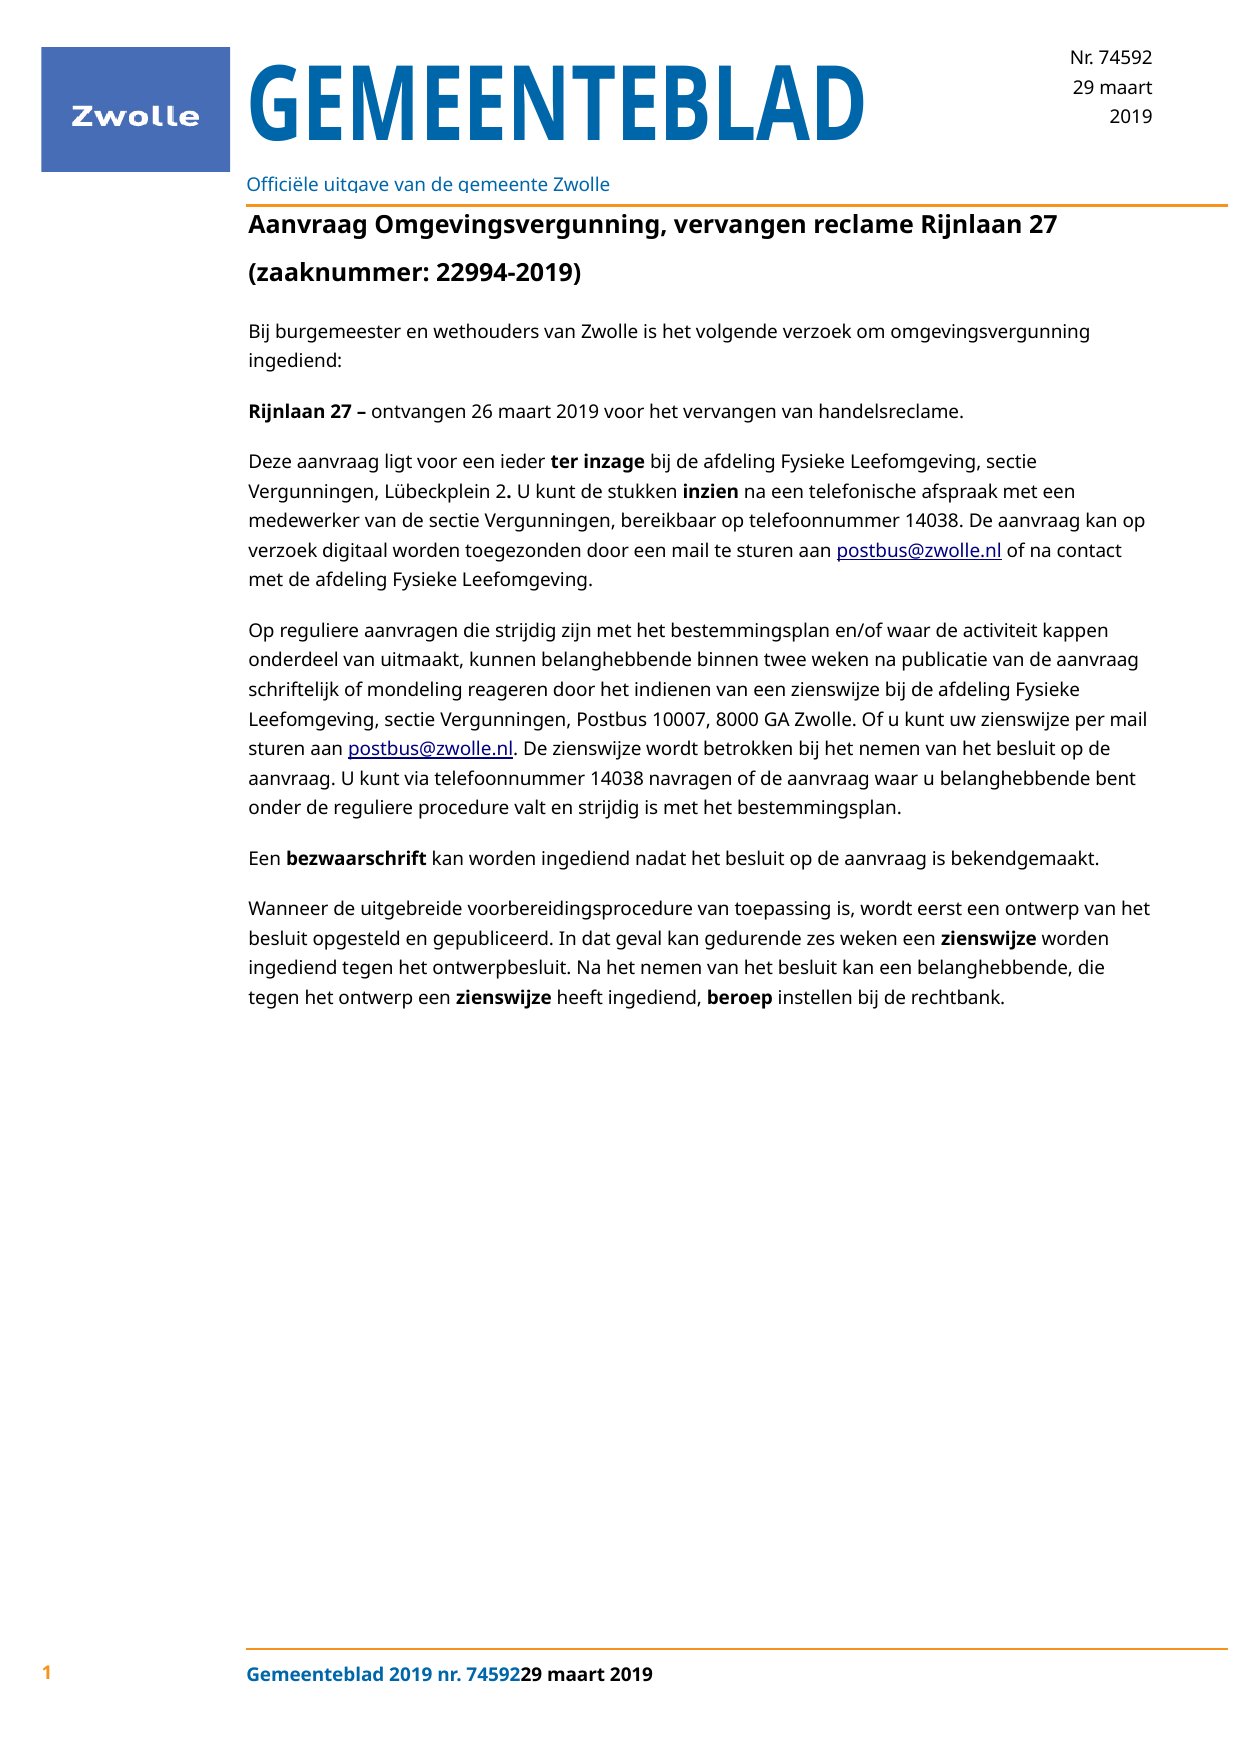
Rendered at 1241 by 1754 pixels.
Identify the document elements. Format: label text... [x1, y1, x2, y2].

text Aanvraag Omgevingsvergunning, vervangen reclame Rijnlaan 27 (zaaknummer: 22994-2019) [248, 207, 1152, 288]
text Deze aanvraag ligt voor een ieder ter inzage bij de afdeling Fysieke Leefomgeving, sectie Vergunningen, Lübeckplein 2. U kunt de stukken inzien na een telefonische afspraak met een medewerker van de sectie Vergunningen, bereikbaar op telefoonnummer 14038. De aanvraag kan op verzoek digitaal worden toegezonden door een mail te sturen aan postbus@zwolle.nl of na contact met de afdeling Fysieke Leefomgeving. [248, 448, 1152, 592]
text Wanneer de uitgebreide voorbereidingsprocedure van toepassing is, wordt eerst een ontwerp van het besluit opgesteld en gepubliceerd. In dat geval kan gedurende zes weken een zienswijze worden ingediend tegen het ontwerpbesluit. Na het nemen van het besluit kan een belanghebbende, die tegen het ontwerp een zienswijze heeft ingediend, beroep instellen bij de rechtbank. [248, 895, 1152, 1010]
text Bij burgemeester en wethouders van Zwolle is het volgende verzoek om omgevingsvergunning ingediend: [248, 318, 1152, 373]
text Rijnlaan 27 – ontvangen 26 maart 2019 voor het vervangen van handelsreclame. [248, 398, 1152, 424]
text Op reguliere aanvragen die strijdig zijn met het bestemmingsplan en/of waar de activiteit kappen onderdeel van uitmaakt, kunnen belanghebbende binnen twee weken na publicatie van de aanvraag schriftelijk of mondeling reageren door het indienen van een zienswijze bij de afdeling Fysieke Leefomgeving, sectie Vergunningen, Postbus 10007, 8000 GA Zwolle. Of u kunt uw zienswijze per mail sturen aan postbus@zwolle.nl. De zienswijze wordt betrokken bij het nemen van het besluit op de aanvraag. U kunt via telefoonnummer 14038 navragen of de aanvraag waar u belanghebbende bent onder de reguliere procedure valt en strijdig is met het bestemmingsplan. [248, 617, 1152, 820]
text Een bezwaarschrift kan worden ingediend nadat het besluit op de aanvraag is bekendgemaakt. [248, 845, 1152, 871]
picture [41, 47, 231, 172]
